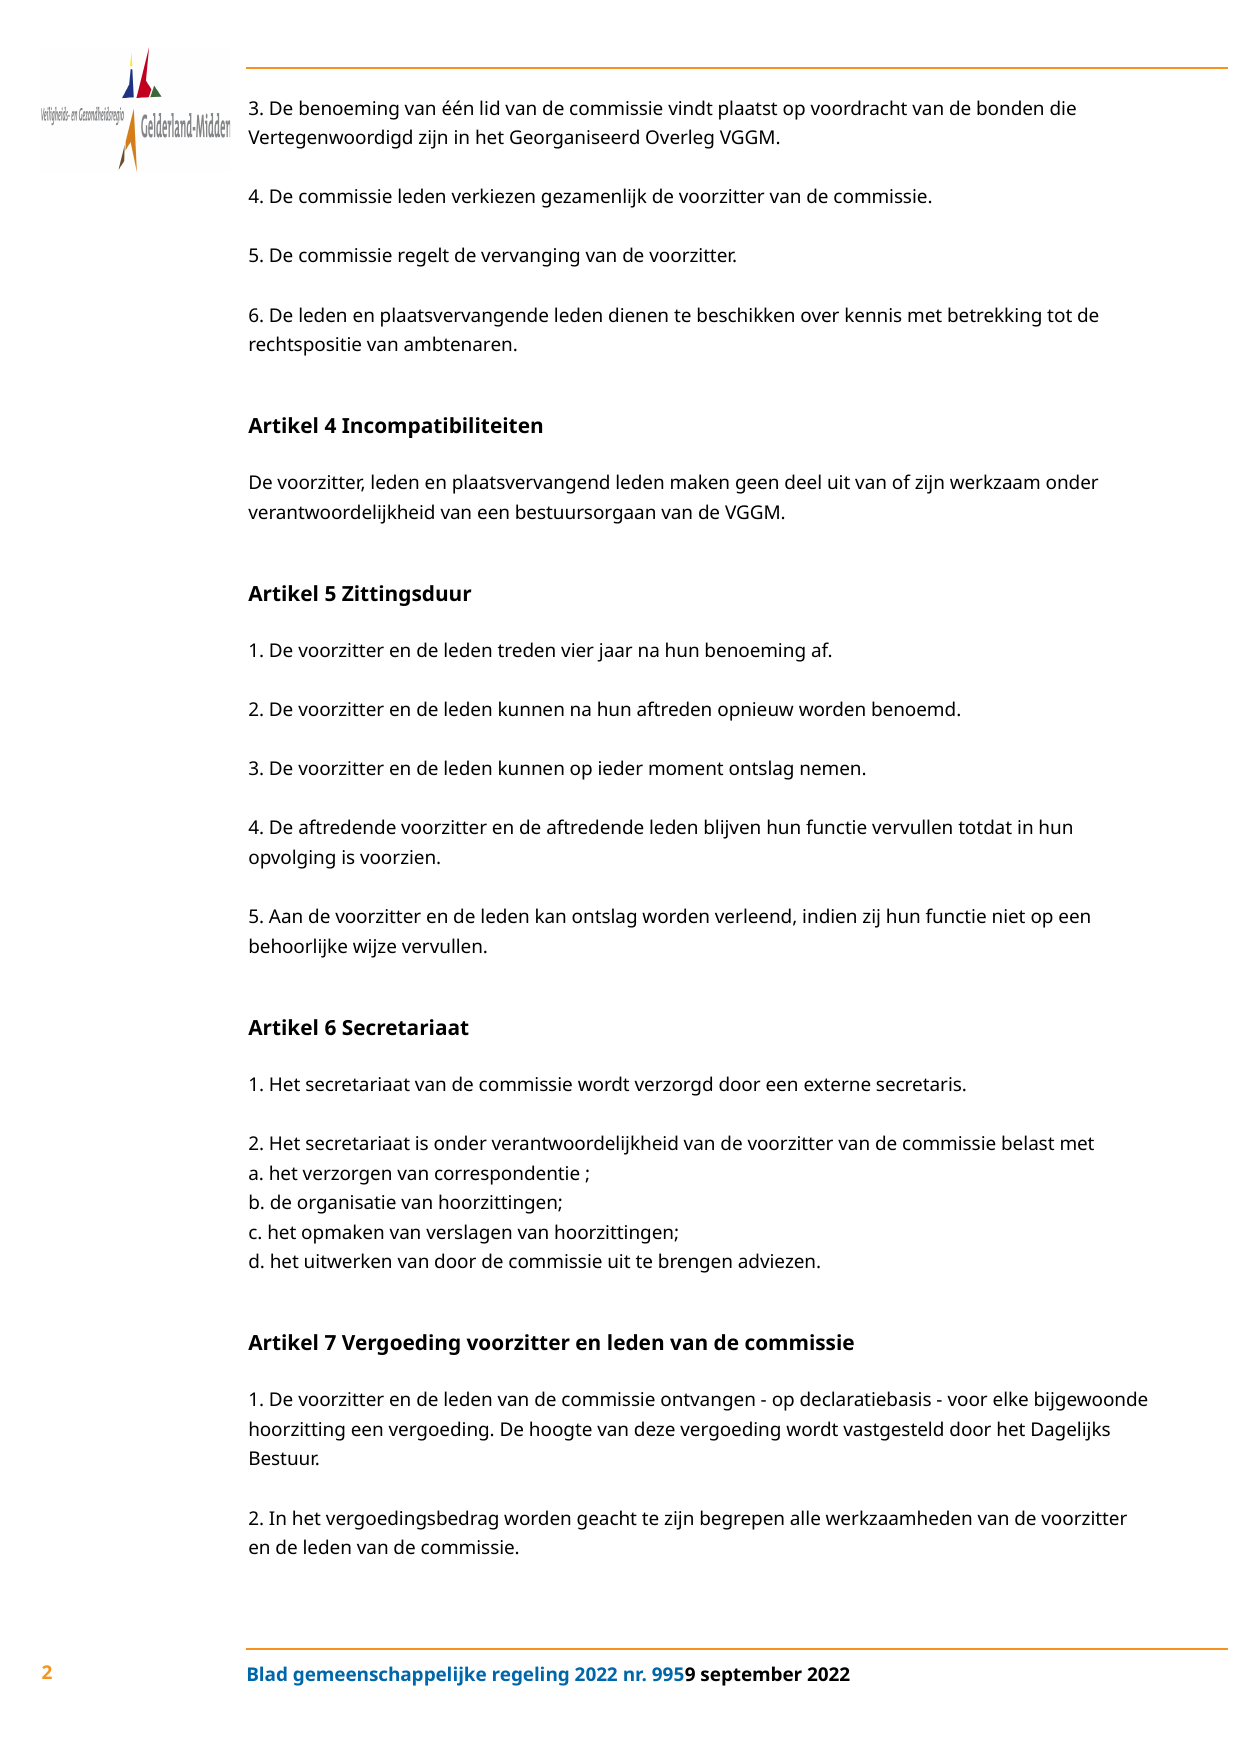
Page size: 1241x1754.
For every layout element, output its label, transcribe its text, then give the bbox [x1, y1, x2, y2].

text 2. De voorzitter en de leden kunnen na hun aftreden opnieuw worden benoemd. [248, 696, 1152, 722]
text c. het opmaken van verslagen van hoorzittingen; [248, 1219, 1152, 1244]
text 4. De commissie leden verkiezen gezamenlijk de voorzitter van de commissie. [248, 183, 1152, 209]
text Artikel 6 Secretariaat [248, 1013, 1152, 1041]
text 5. Aan de voorzitter en de leden kan ontslag worden verleend, indien zij hun functie niet op een behoorlijke wijze vervullen. [248, 903, 1152, 959]
text De voorzitter, leden en plaatsvervangend leden maken geen deel uit van of zijn werkzaam onder verantwoordelijkheid van een bestuursorgaan van de VGGM. [248, 469, 1152, 525]
text 3. De voorzitter en de leden kunnen op ieder moment ontslag nemen. [248, 755, 1152, 781]
text d. het uitwerken van door de commissie uit te brengen adviezen. [248, 1248, 1152, 1274]
picture [41, 47, 231, 172]
text b. de organisatie van hoorzittingen; [248, 1189, 1152, 1215]
text 2. In het vergoedingsbedrag worden geacht te zijn begrepen alle werkzaamheden van de voorzitter en de leden van de commissie. [248, 1505, 1152, 1560]
text 3. De benoeming van één lid van de commissie vindt plaatst op voordracht van de bonden die Vertegenwoordigd zijn in het Georganiseerd Overleg VGGM. [248, 95, 1152, 150]
text 1. De voorzitter en de leden van de commissie ontvangen - op declaratiebasis - voor elke bijgewoonde hoorzitting een vergoeding. De hoogte van deze vergoeding wordt vastgesteld door het Dagelijks Bestuur. [248, 1386, 1152, 1471]
text 5. De commissie regelt de vervanging van de voorzitter. [248, 243, 1152, 268]
text 1. De voorzitter en de leden treden vier jaar na hun benoeming af. [248, 637, 1152, 663]
text 4. De aftredende voorzitter en de aftredende leden blijven hun functie vervullen totdat in hun opvolging is voorzien. [248, 814, 1152, 870]
text a. het verzorgen van correspondentie ; [248, 1160, 1152, 1185]
text Artikel 5 Zittingsduur [248, 579, 1152, 607]
text 2. Het secretariaat is onder verantwoordelijkheid van de voorzitter van de commissie belast met [248, 1130, 1152, 1156]
text Artikel 7 Vergoeding voorzitter en leden van de commissie [248, 1328, 1152, 1357]
text 1. Het secretariaat van de commissie wordt verzorgd door een externe secretaris. [248, 1071, 1152, 1097]
text Artikel 4 Incompatibiliteiten [248, 411, 1152, 440]
text 6. De leden en plaatsvervangende leden dienen te beschikken over kennis met betrekking tot de rechtspositie van ambtenaren. [248, 302, 1152, 357]
